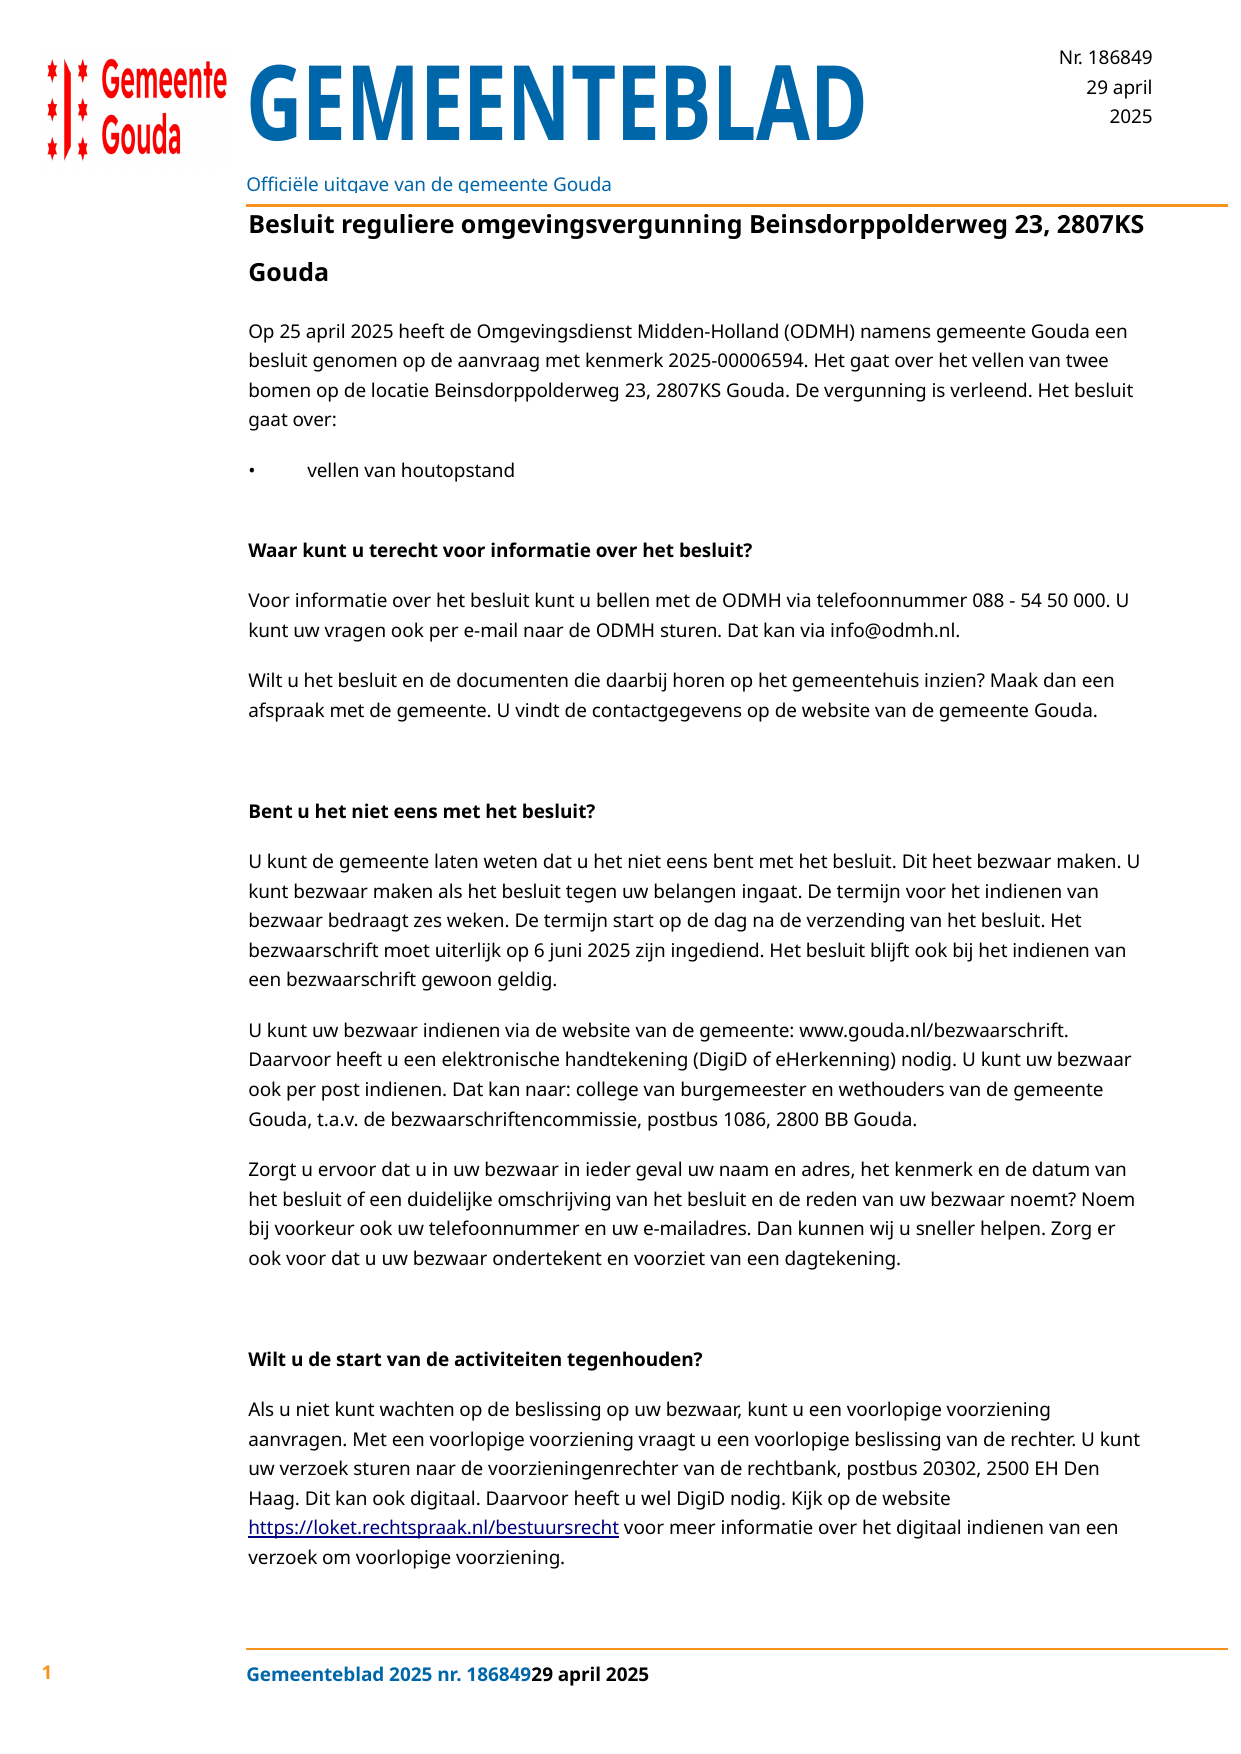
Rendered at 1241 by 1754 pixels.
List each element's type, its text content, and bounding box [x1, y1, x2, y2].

text Als u niet kunt wachten op de beslissing op uw bezwaar, kunt u een voorlopige voorziening aanvragen. Met een voorlopige voorziening vraagt u een voorlopige beslissing van de rechter. U kunt uw verzoek sturen naar de voorzieningenrechter van de rechtbank, postbus 20302, 2500 EH Den Haag. Dit kan ook digitaal. Daarvoor heeft u wel DigiD nodig. Kijk op de website https://loket.rechtspraak.nl/bestuursrecht voor meer informatie over het digitaal indienen van een verzoek om voorlopige voorziening. [248, 1396, 1152, 1570]
text U kunt de gemeente laten weten dat u het niet eens bent met het besluit. Dit heet bezwaar maken. U kunt bezwaar maken als het besluit tegen uw belangen ingaat. De termijn voor het indienen van bezwaar bedraagt zes weken. De termijn start op de dag na de verzending van het besluit. Het bezwaarschrift moet uiterlijk op 6 juni 2025 zijn ingediend. Het besluit blijft ook bij het indienen van een bezwaarschrift gewoon geldig. [248, 848, 1152, 992]
text Bent u het niet eens met het besluit? [248, 798, 1152, 824]
text Zorgt u ervoor dat u in uw bezwaar in ieder geval uw naam en adres, het kenmerk en de datum van het besluit of een duidelijke omschrijving van het besluit en de reden van uw bezwaar noemt? Noem bij voorkeur ook uw telefoonnummer en uw e-mailadres. Dan kunnen wij u sneller helpen. Zorg er ook voor dat u uw bezwaar ondertekent en voorziet van een dagtekening. [248, 1156, 1152, 1271]
text Besluit reguliere omgevingsvergunning Beinsdorppolderweg 23, 2807KS Gouda [248, 207, 1152, 288]
text Wilt u het besluit en de documenten die daarbij horen op het gemeentehuis inzien? Maak dan een afspraak met de gemeente. U vindt de contactgegevens op de website van de gemeente Gouda. [248, 667, 1152, 723]
list vellen van houtopstand [248, 457, 1152, 483]
text Waar kunt u terecht voor informatie over het besluit? [248, 537, 1152, 563]
text Wilt u de start van de activiteiten tegenhouden? [248, 1346, 1152, 1372]
text Voor informatie over het besluit kunt u bellen met de ODMH via telefoonnummer 088 - 54 50 000. U kunt uw vragen ook per e-mail naar de ODMH sturen. Dat kan via info@odmh.nl. [248, 587, 1152, 643]
text U kunt uw bezwaar indienen via de website van de gemeente: www.gouda.nl/bezwaarschrift. Daarvoor heeft u een elektronische handtekening (DigiD of eHerkenning) nodig. U kunt uw bezwaar ook per post indienen. Dat kan naar: college van burgemeester en wethouders van de gemeente Gouda, t.a.v. de bezwaarschriftencommissie, postbus 1086, 2800 BB Gouda. [248, 1017, 1152, 1132]
picture [41, 47, 231, 172]
text Op 25 april 2025 heeft de Omgevingsdienst Midden-Holland (ODMH) namens gemeente Gouda een besluit genomen op de aanvraag met kenmerk 2025-00006594. Het gaat over het vellen van twee bomen op de locatie Beinsdorppolderweg 23, 2807KS Gouda. De vergunning is verleend. Het besluit gaat over: [248, 318, 1152, 432]
